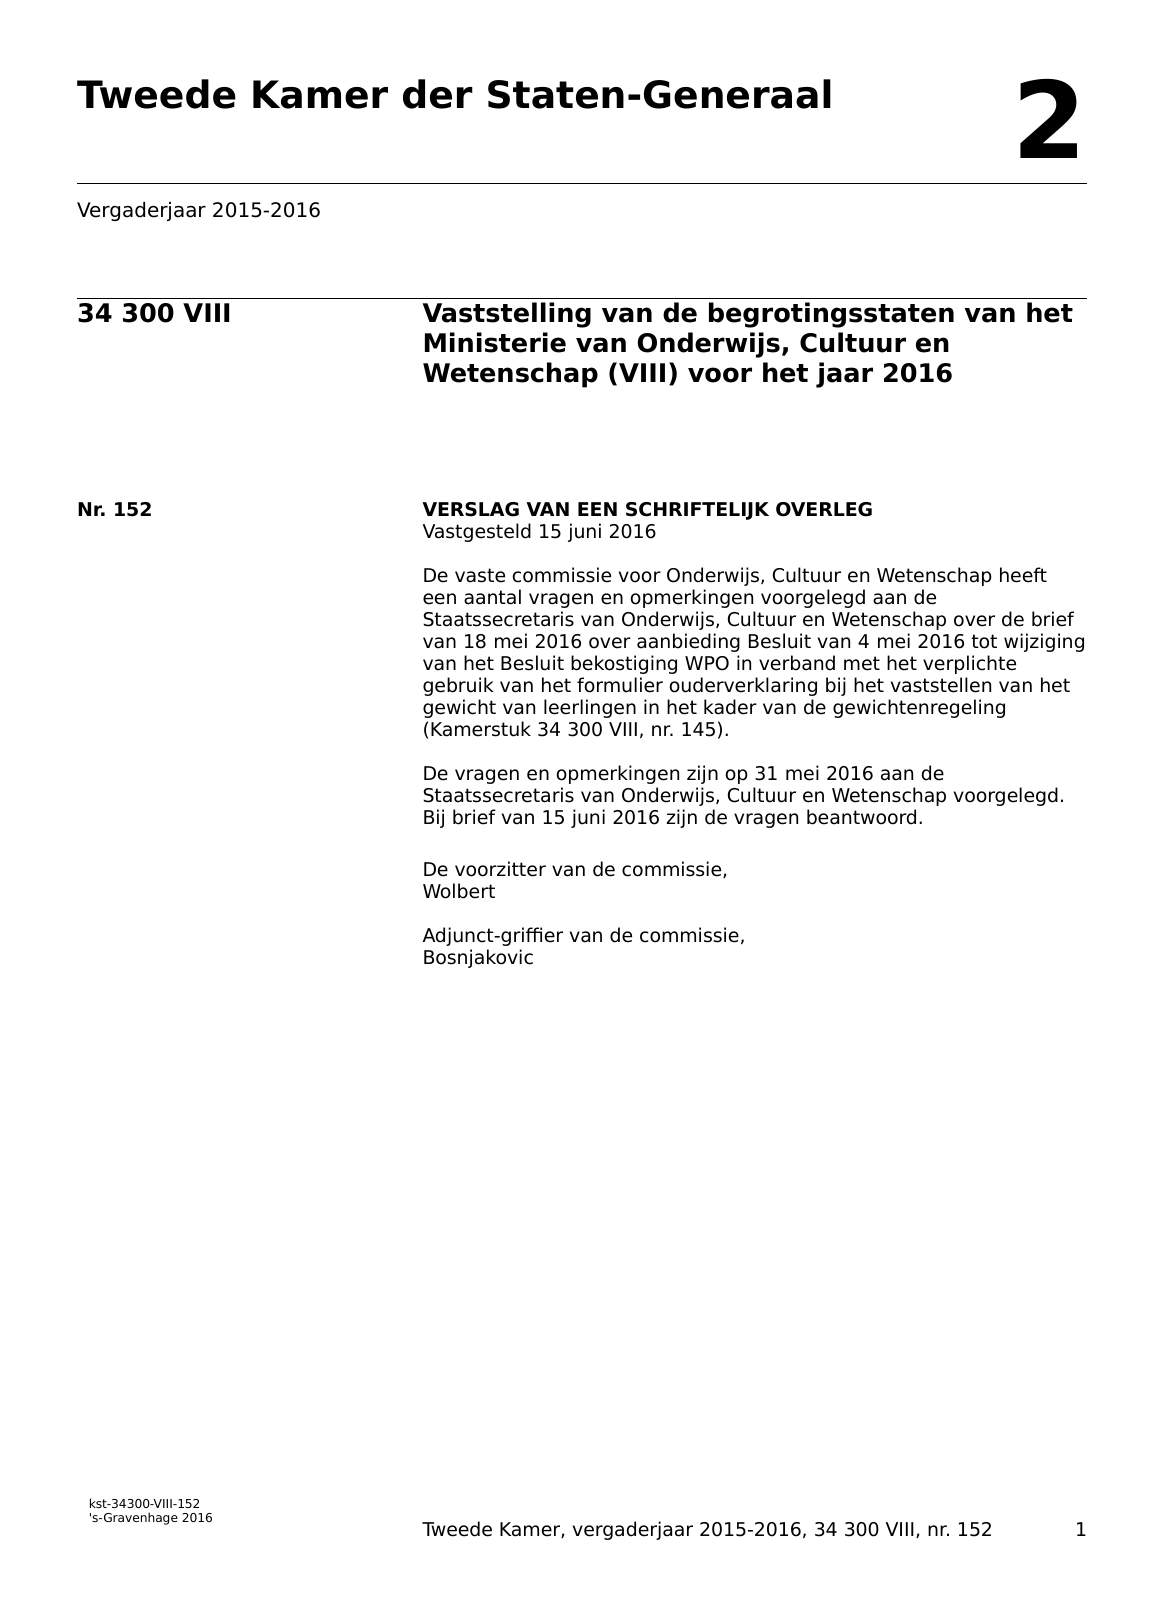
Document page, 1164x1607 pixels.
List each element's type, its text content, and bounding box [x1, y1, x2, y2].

text 's-Gravenhage 2016 [88, 1511, 323, 1525]
text De vragen en opmerkingen zijn op 31 mei 2016 aan de Staatssecretaris van Onderwijs, Cultuur en Wetenschap voorgelegd. Bij brief van 15 juni 2016 zijn de vragen beantwoord. [422, 763, 1087, 829]
text De vaste commissie voor Onderwijs, Cultuur en Wetenschap heeft een aantal vragen en opmerkingen voorgelegd aan de Staatssecretaris van Onderwijs, Cultuur en Wetenschap over de brief van 18 mei 2016 over aanbieding Besluit van 4 mei 2016 tot wijziging van het Besluit bekostiging WPO in verband met het verplichte gebruik van het formulier ouderverklaring bij het vaststellen van het gewicht van leerlingen in het kader van de gewichtenregeling (Kamerstuk 34 300 VIII, nr. 145). [422, 565, 1087, 741]
text Vastgesteld 15 juni 2016 [422, 521, 1087, 543]
table_header Tweede Kamer der Staten-Generaal [77, 59, 886, 183]
text Adjunct-griffier van de commissie, Bosnjakovic [422, 925, 1087, 969]
table_header 2 [886, 59, 1087, 183]
text kst-34300-VIII-152 [88, 1497, 323, 1511]
subtitle Nr. 152 VERSLAG VAN EEN SCHRIFTELIJK OVERLEG [77, 499, 1087, 521]
table_cell Vergaderjaar 2015-2016 [77, 184, 1087, 298]
subtitle 34 300 VIII Vaststelling van de begrotingsstaten van het Ministerie van Onderwijs, Cultuur en Wetenschap (VIII) voor het jaar 2016 [77, 299, 1087, 388]
text De voorzitter van de commissie, Wolbert [422, 859, 1087, 903]
